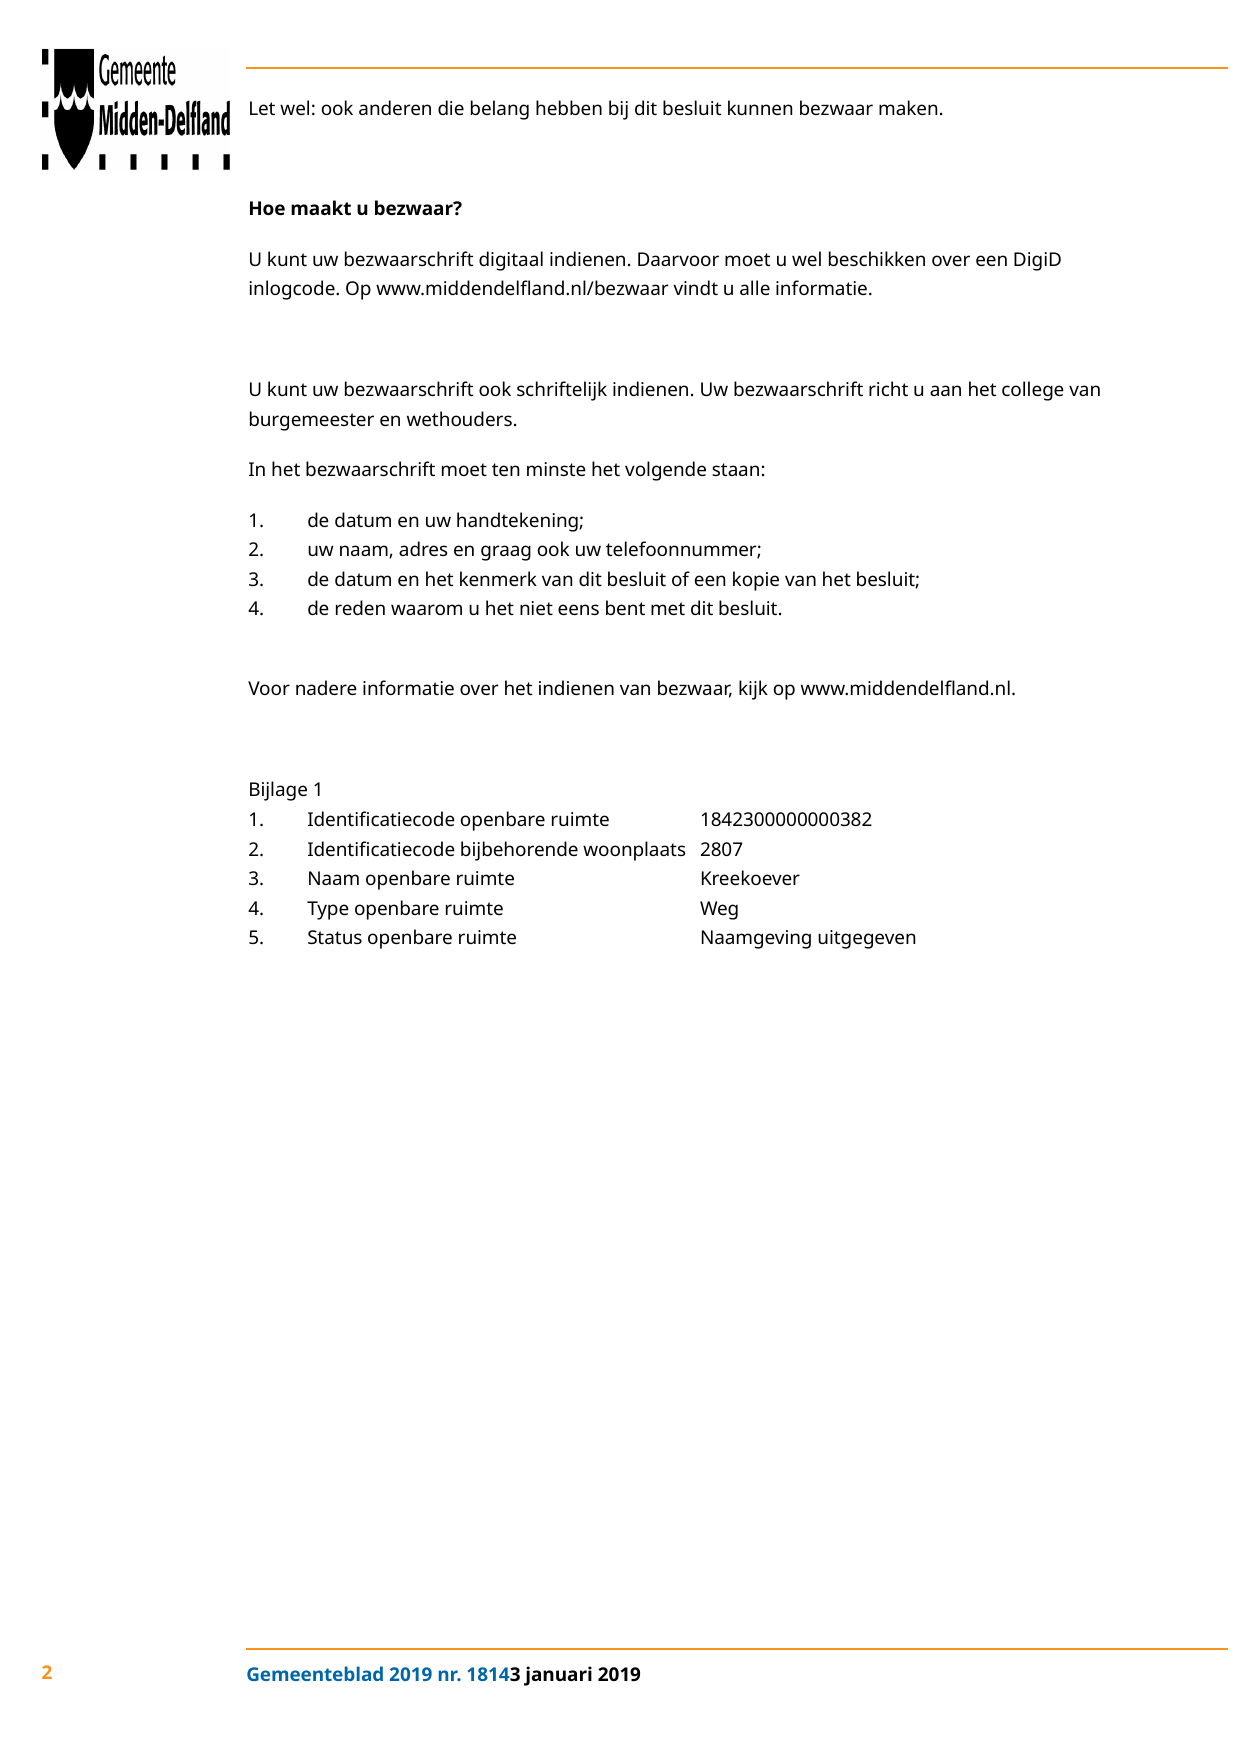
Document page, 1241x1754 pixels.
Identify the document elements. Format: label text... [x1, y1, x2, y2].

text Hoe maakt u bezwaar? [248, 196, 1152, 221]
list de reden waarom u het niet eens bent met dit besluit. [248, 596, 1152, 621]
list de datum en het kenmerk van dit besluit of een kopie van het besluit; [248, 566, 1152, 592]
list de datum en uw handtekening; [248, 507, 1152, 533]
picture [41, 47, 231, 172]
text Let wel: ook anderen die belang hebben bij dit besluit kunnen bezwaar maken. [248, 95, 1152, 121]
text U kunt uw bezwaarschrift ook schriftelijk indienen. Uw bezwaarschrift richt u aan het college van burgemeester en wethouders. [248, 376, 1152, 432]
list uw naam, adres en graag ook uw telefoonnummer; [248, 536, 1152, 562]
text U kunt uw bezwaarschrift digitaal indienen. Daarvoor moet u wel beschikken over een DigiD inlogcode. Op www.middendelfland.nl/bezwaar vindt u alle informatie. [248, 246, 1152, 301]
text Bijlage 1 [248, 776, 1152, 802]
table_header Identificatiecode openbare ruimte Identificatiecode bijbehorende woonplaats Naam openbare ruimte Type openbare ruimte Status openbare ruimte [248, 806, 700, 950]
text Voor nadere informatie over het indienen van bezwaar, kijk op www.middendelfland.nl. [248, 676, 1152, 701]
table_header 1842300000000382 2807 Kreekoever Weg Naamgeving uitgegeven [700, 806, 1152, 950]
text In het bezwaarschrift moet ten minste het volgende staan: [248, 456, 1152, 482]
